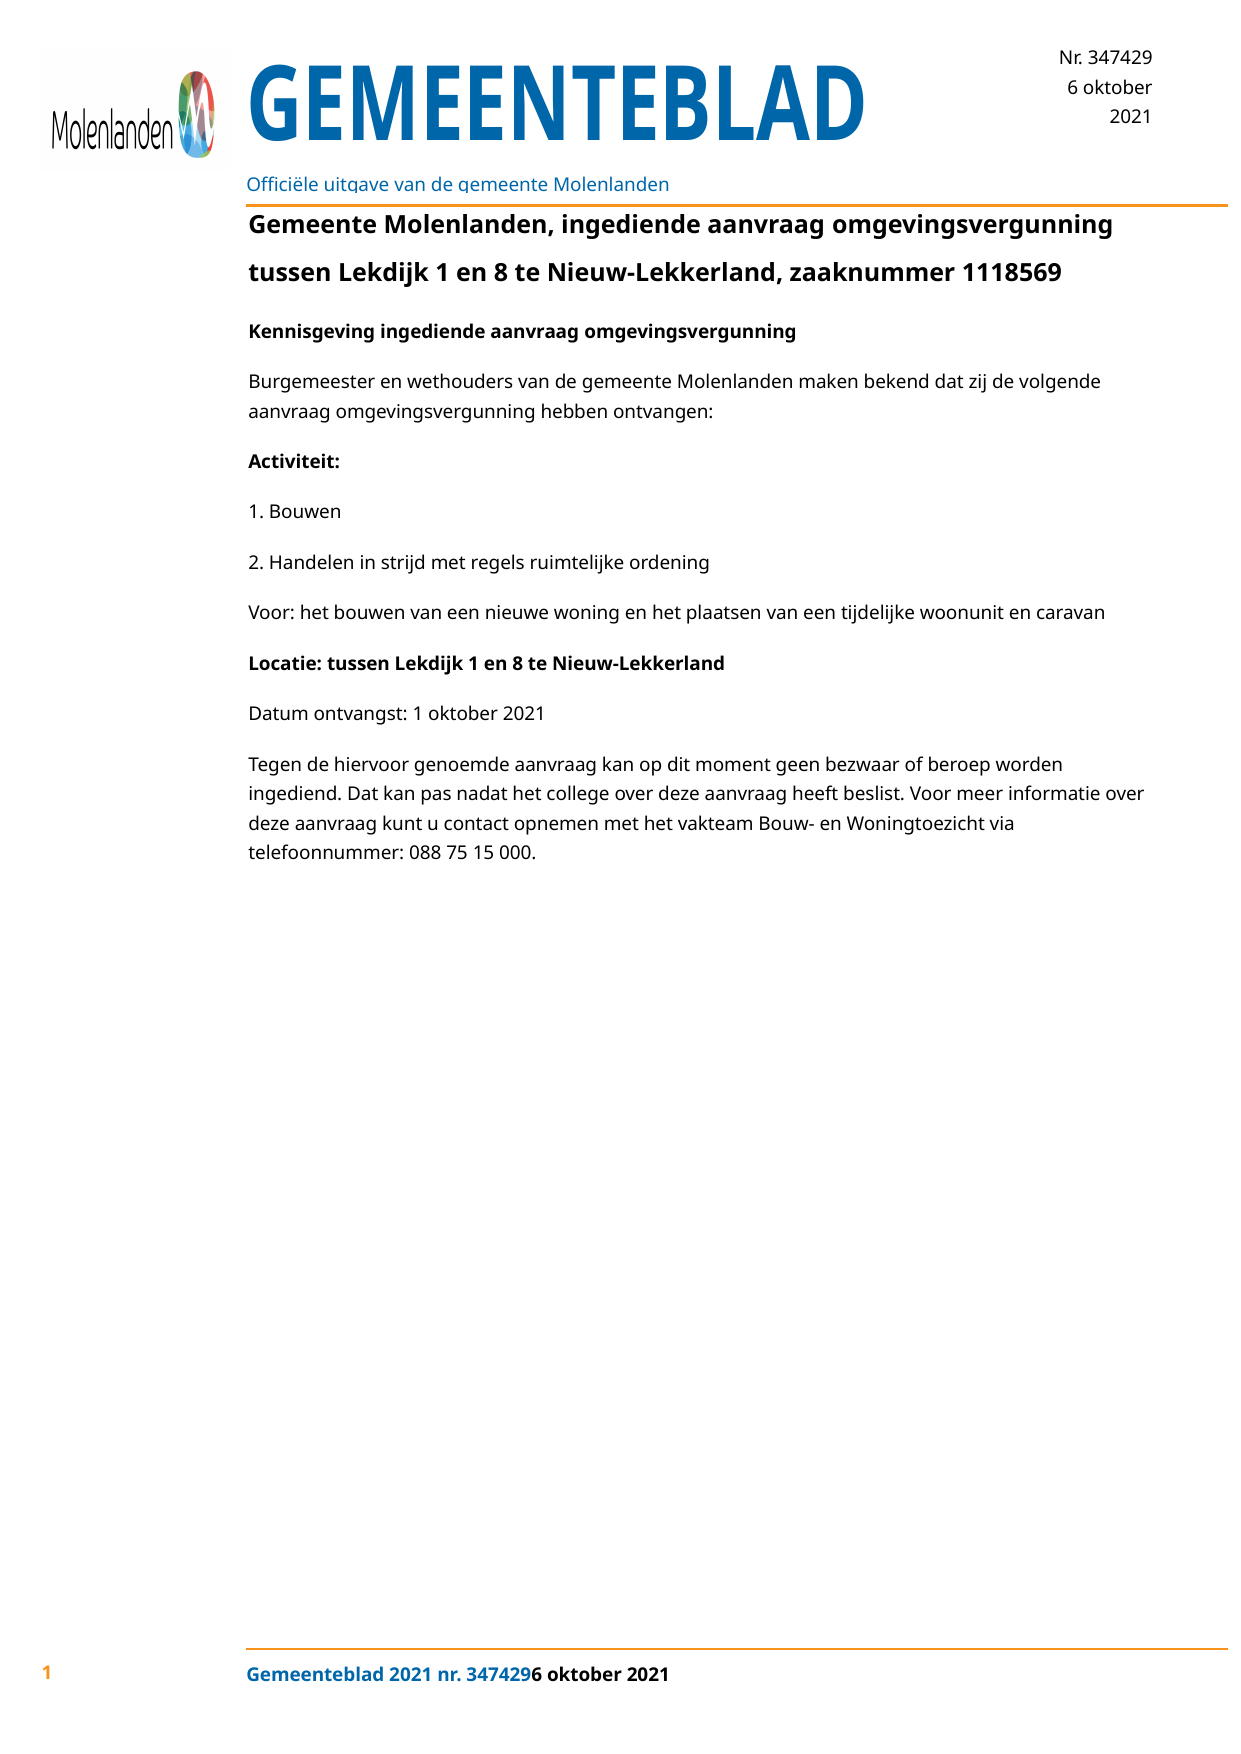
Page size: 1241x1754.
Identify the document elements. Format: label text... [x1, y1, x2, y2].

text Tegen de hiervoor genoemde aanvraag kan op dit moment geen bezwaar of beroep worden ingediend. Dat kan pas nadat het college over deze aanvraag heeft beslist. Voor meer informatie over deze aanvraag kunt u contact opnemen met het vakteam Bouw- en Woningtoezicht via telefoonnummer: 088 75 15 000. [248, 751, 1152, 865]
text 1. Bouwen [248, 499, 1152, 524]
text Locatie: tussen Lekdijk 1 en 8 te Nieuw-Lekkerland [248, 650, 1152, 676]
picture [41, 47, 231, 172]
text Activiteit: [248, 448, 1152, 474]
text Gemeente Molenlanden, ingediende aanvraag omgevingsvergunning tussen Lekdijk 1 en 8 te Nieuw-Lekkerland, zaaknummer 1118569 [248, 207, 1152, 288]
text Burgemeester en wethouders van de gemeente Molenlanden maken bekend dat zij de volgende aanvraag omgevingsvergunning hebben ontvangen: [248, 368, 1152, 424]
text Datum ontvangst: 1 oktober 2021 [248, 700, 1152, 726]
text 2. Handelen in strijd met regels ruimtelijke ordening [248, 549, 1152, 575]
text Kennisgeving ingediende aanvraag omgevingsvergunning [248, 318, 1152, 344]
text Voor: het bouwen van een nieuwe woning en het plaatsen van een tijdelijke woonunit en caravan [248, 599, 1152, 625]
